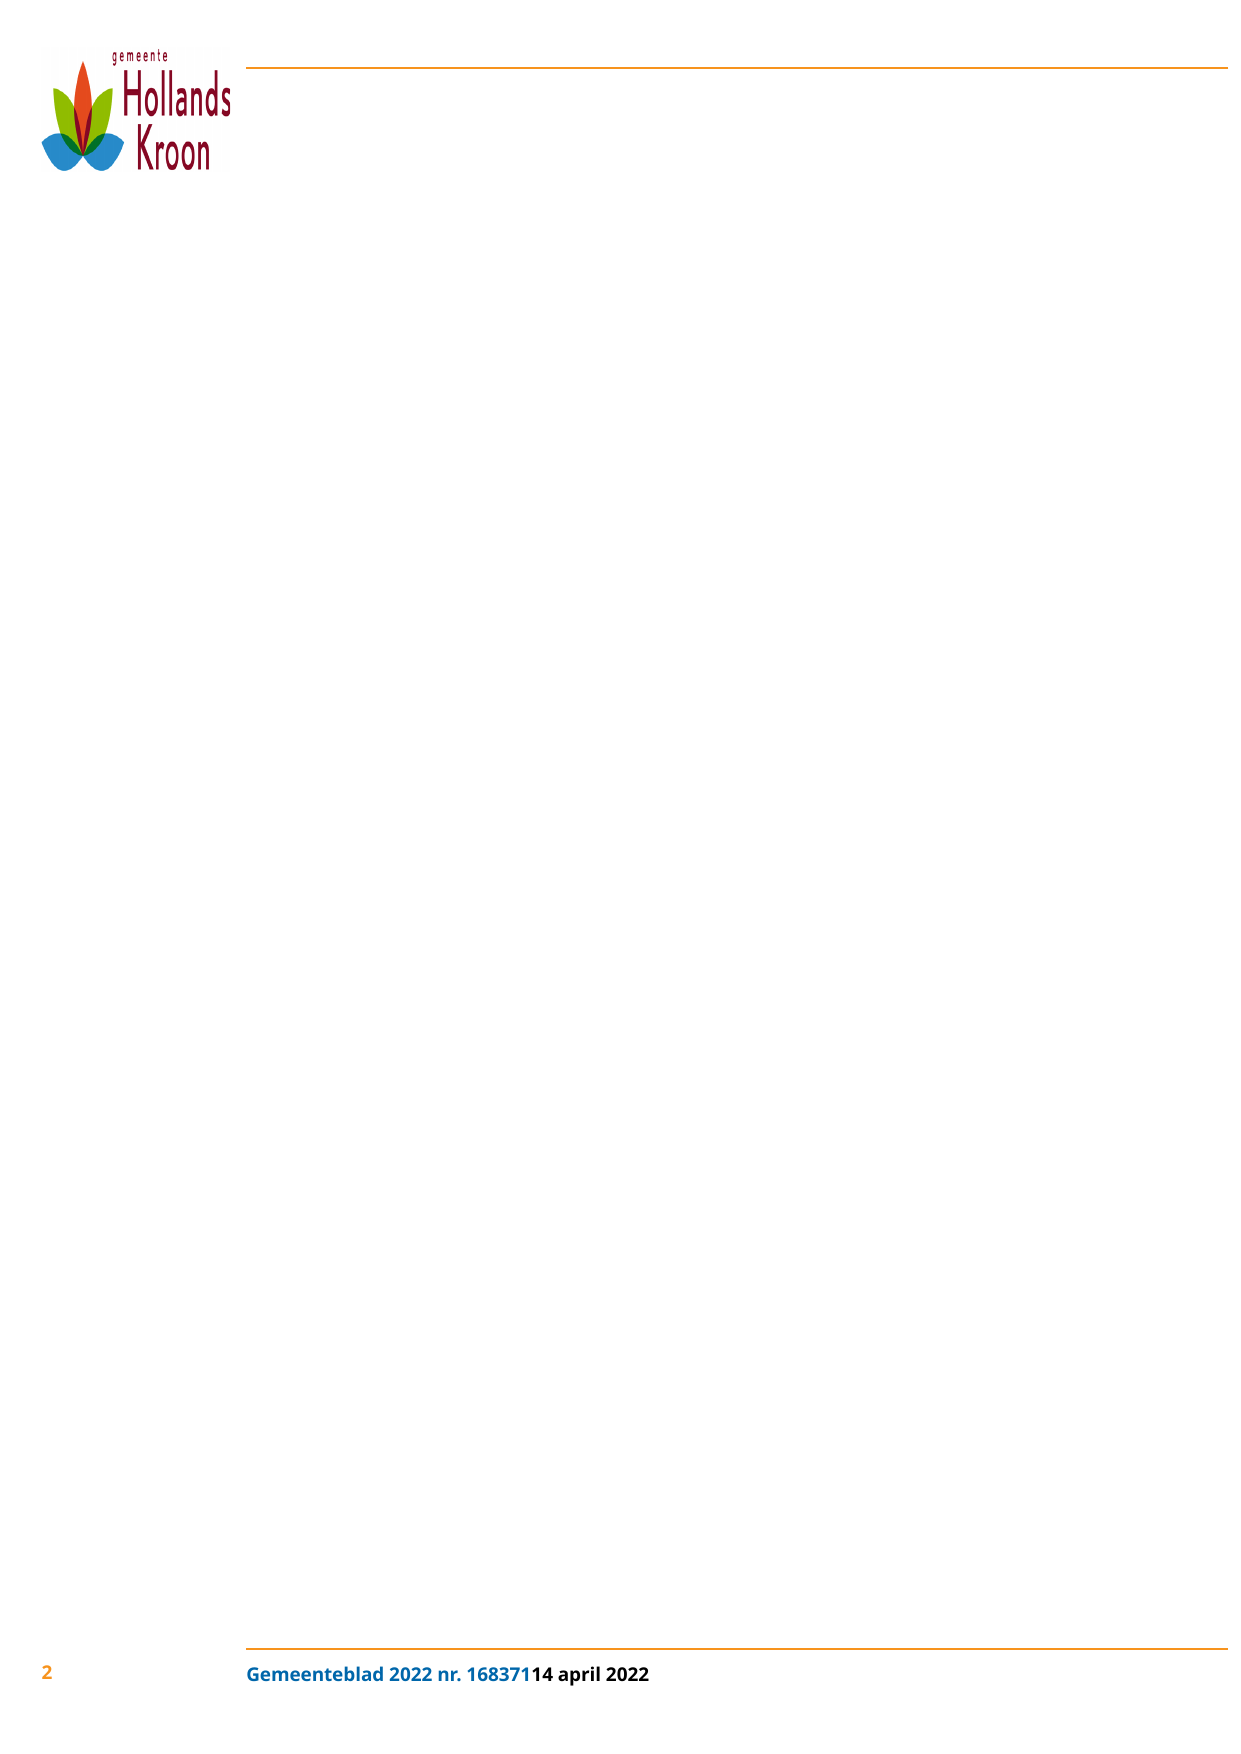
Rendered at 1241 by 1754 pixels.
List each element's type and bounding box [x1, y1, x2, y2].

picture [41, 47, 231, 172]
